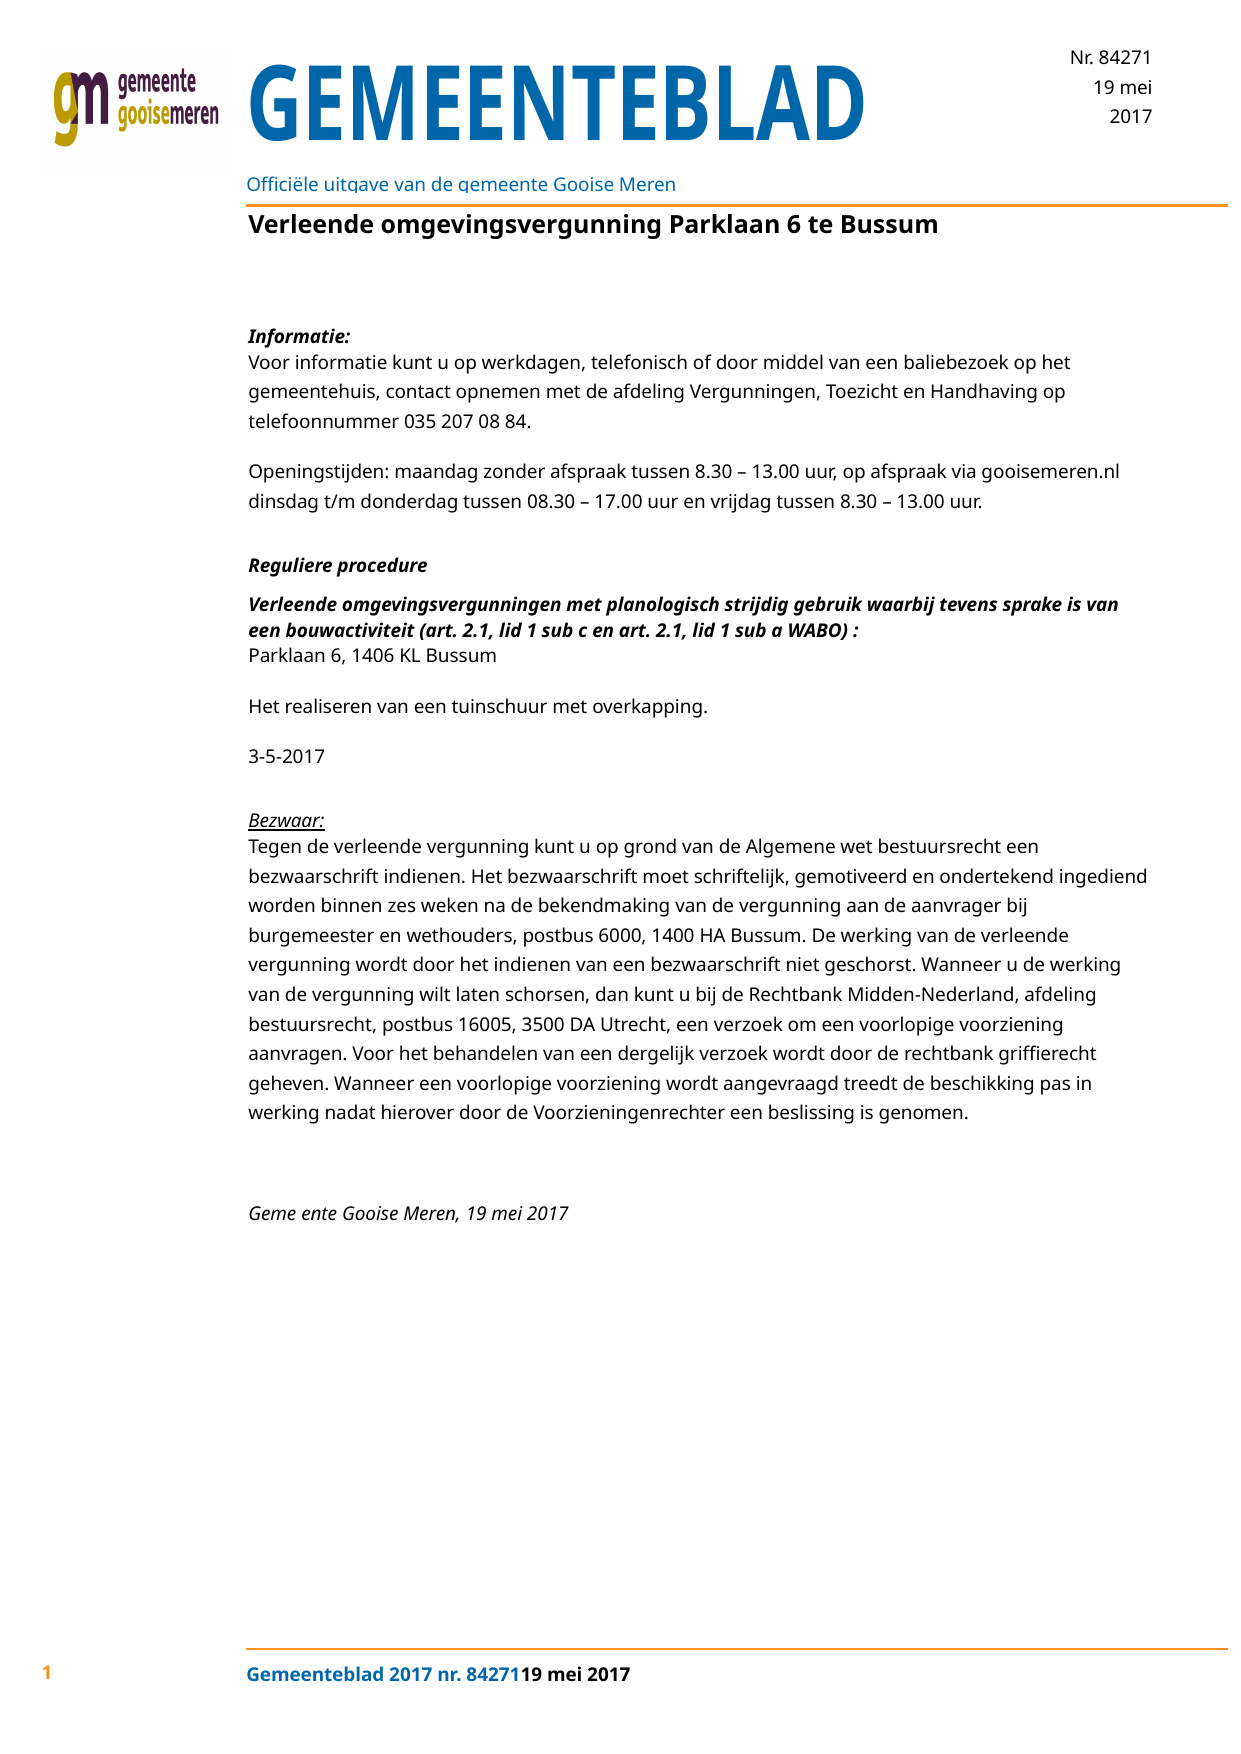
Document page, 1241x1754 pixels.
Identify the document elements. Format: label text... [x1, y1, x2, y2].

text Geme ente Gooise Meren, 19 mei 2017 [248, 1200, 1152, 1226]
text Informatie: [248, 323, 1152, 349]
text 3-5-2017 [248, 743, 1152, 769]
text Verleende omgevingsvergunningen met planologisch strijdig gebruik waarbij tevens sprake is van een bouwactiviteit (art. 2.1, lid 1 sub c en art. 2.1, lid 1 sub a WABO) : [248, 591, 1152, 643]
text Bezwaar: [248, 807, 1152, 833]
text Verleende omgevingsvergunning Parklaan 6 te Bussum [248, 207, 1152, 241]
text Voor informatie kunt u op werkdagen, telefonisch of door middel van een baliebezoek op het gemeentehuis, contact opnemen met de afdeling Vergunningen, Toezicht en Handhaving op telefoonnummer 035 207 08 84. [248, 349, 1152, 434]
text Parklaan 6, 1406 KL Bussum [248, 643, 1152, 668]
text Openingstijden: maandag zonder afspraak tussen 8.30 – 13.00 uur, op afspraak via gooisemeren.nl dinsdag t/m donderdag tussen 08.30 – 17.00 uur en vrijdag tussen 8.30 – 13.00 uur. [248, 458, 1152, 514]
text Tegen de verleende vergunning kunt u op grond van de Algemene wet bestuursrecht een bezwaarschrift indienen. Het bezwaarschrift moet schriftelijk, gemotiveerd en ondertekend ingediend worden binnen zes weken na de bekendmaking van de vergunning aan de aanvrager bij burgemeester en wethouders, postbus 6000, 1400 HA Bussum. De werking van de verleende vergunning wordt door het indienen van een bezwaarschrift niet geschorst. Wanneer u de werking van de vergunning wilt laten schorsen, dan kunt u bij de Rechtbank Midden-Nederland, afdeling bestuursrecht, postbus 16005, 3500 DA Utrecht, een verzoek om een voorlopige voorziening aanvragen. Voor het behandelen van een dergelijk verzoek wordt door de rechtbank griffierecht geheven. Wanneer een voorlopige voorziening wordt aangevraagd treedt de beschikking pas in werking nadat hierover door de Voorzieningenrechter een beslissing is genomen. [248, 833, 1152, 1125]
text Het realiseren van een tuinschuur met overkapping. [248, 693, 1152, 719]
picture [41, 47, 231, 172]
text Reguliere procedure [248, 552, 1152, 578]
